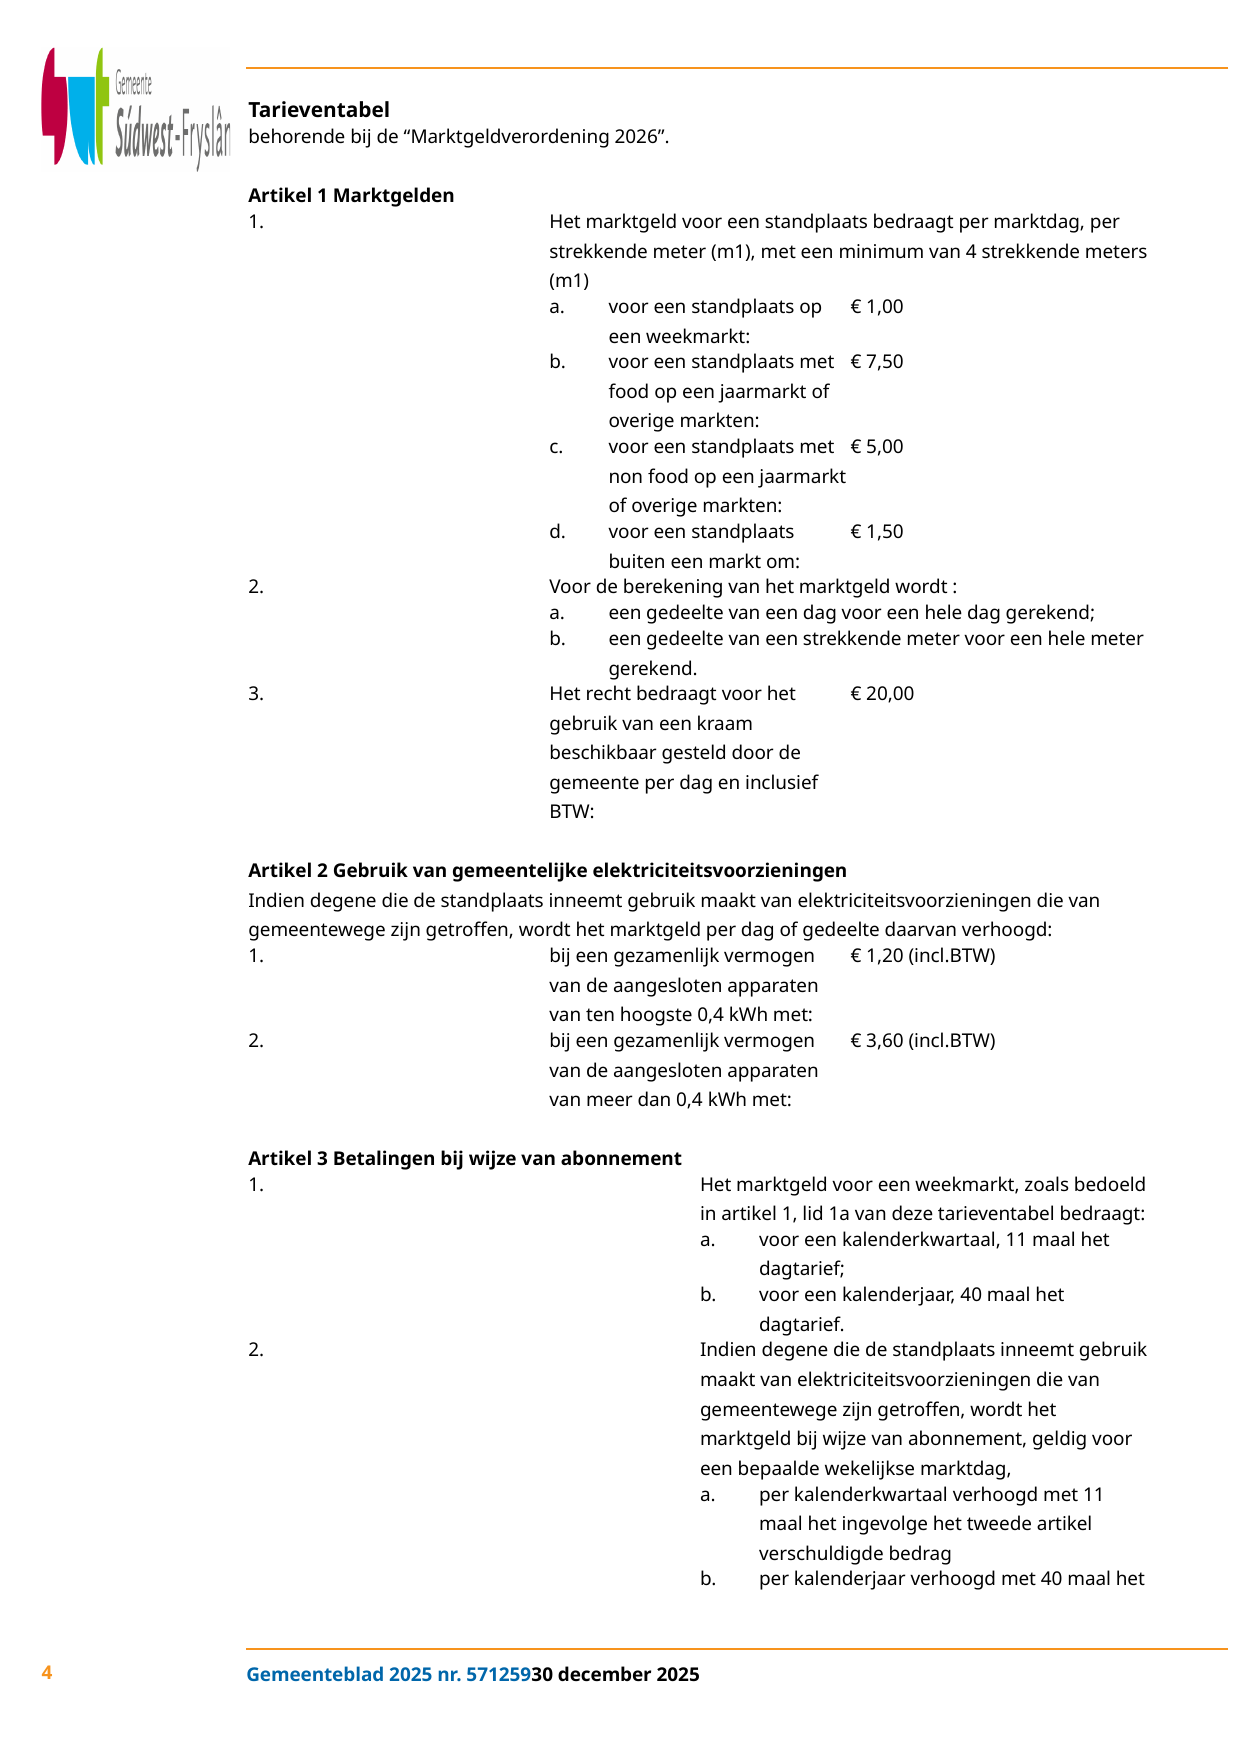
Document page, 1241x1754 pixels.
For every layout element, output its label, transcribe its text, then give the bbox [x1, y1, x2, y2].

table_cell [248, 599, 549, 625]
table_cell Voor de berekening van het marktgeld wordt : [549, 574, 1152, 599]
table_cell [248, 1226, 700, 1281]
text Tarieventabel [248, 95, 1152, 123]
table_header Artikel 2 Gebruik van gemeentelijke elektriciteitsvoorzieningen Indien degene die de standplaats inneemt gebruik maakt van elektriciteitsvoorzieningen die van gemeentewege zijn getroffen, wordt het marktgeld per dag of gedeelte daarvan verhoogd: [248, 828, 1152, 942]
table_cell [248, 1481, 700, 1566]
table_cell € 1,00 [850, 293, 1152, 348]
table_cell € 1,20 (incl.BTW) [850, 942, 1152, 1027]
table_cell voor een kalenderjaar, 40 maal het dagtarief. [700, 1281, 1152, 1337]
table_cell [248, 1566, 700, 1591]
table_header Artikel 3 Betalingen bij wijze van abonnement [248, 1115, 1152, 1171]
table_cell [248, 349, 549, 433]
table_cell € 1,50 [850, 518, 1152, 574]
table_cell [248, 293, 549, 348]
table_cell voor een standplaats met food op een jaarmarkt of overige markten: [549, 349, 850, 433]
table_cell een gedeelte van een dag voor een hele dag gerekend; [549, 599, 1152, 625]
table_header Artikel 1 Marktgelden [248, 183, 1152, 208]
table_cell € 5,00 [850, 434, 1152, 518]
picture [41, 47, 231, 172]
table_cell 2. [248, 1027, 549, 1112]
table_cell [248, 625, 549, 680]
table_cell per kalenderjaar verhoogd met 40 maal het [700, 1566, 1152, 1591]
table_cell 1. [248, 208, 549, 293]
table_cell 1. [248, 1171, 700, 1226]
table_cell [248, 518, 549, 574]
table_cell 3. [248, 680, 549, 824]
table_cell voor een standplaats met non food op een jaarmarkt of overige markten: [549, 434, 850, 518]
table_cell Het marktgeld voor een standplaats bedraagt per marktdag, per strekkende meter (m1), met een minimum van 4 strekkende meters (m1) [549, 208, 1152, 293]
table_cell [248, 1281, 700, 1337]
table_cell per kalenderkwartaal verhoogd met 11 maal het ingevolge het tweede artikel verschuldigde bedrag [700, 1481, 1152, 1566]
table_cell bij een gezamenlijk vermogen van de aangesloten apparaten van meer dan 0,4 kWh met: [549, 1027, 850, 1112]
table_cell Het recht bedraagt voor het gebruik van een kraam beschikbaar gesteld door de gemeente per dag en inclusief BTW: [549, 680, 850, 824]
table_cell € 3,60 (incl.BTW) [850, 1027, 1152, 1112]
table_cell [248, 434, 549, 518]
table_cell 2. [248, 574, 549, 599]
table_cell voor een kalenderkwartaal, 11 maal het dagtarief; [700, 1226, 1152, 1281]
table_cell € 20,00 [850, 680, 1152, 824]
table_cell € 7,50 [850, 349, 1152, 433]
table_cell voor een standplaats op een weekmarkt: [549, 293, 850, 348]
table_cell voor een standplaats buiten een markt om: [549, 518, 850, 574]
table_cell Indien degene die de standplaats inneemt gebruik maakt van elektriciteitsvoorzieningen die van gemeentewege zijn getroffen, wordt het marktgeld bij wijze van abonnement, geldig voor een bepaalde wekelijkse marktdag, [700, 1337, 1152, 1481]
text behorende bij de “Marktgeldverordening 2026”. [248, 123, 1152, 149]
table_cell bij een gezamenlijk vermogen van de aangesloten apparaten van ten hoogste 0,4 kWh met: [549, 942, 850, 1027]
table_cell Het marktgeld voor een weekmarkt, zoals bedoeld in artikel 1, lid 1a van deze tarieventabel bedraagt: [700, 1171, 1152, 1226]
table_cell 2. [248, 1337, 700, 1481]
table_cell 1. [248, 942, 549, 1027]
table_cell een gedeelte van een strekkende meter voor een hele meter gerekend. [549, 625, 1152, 680]
